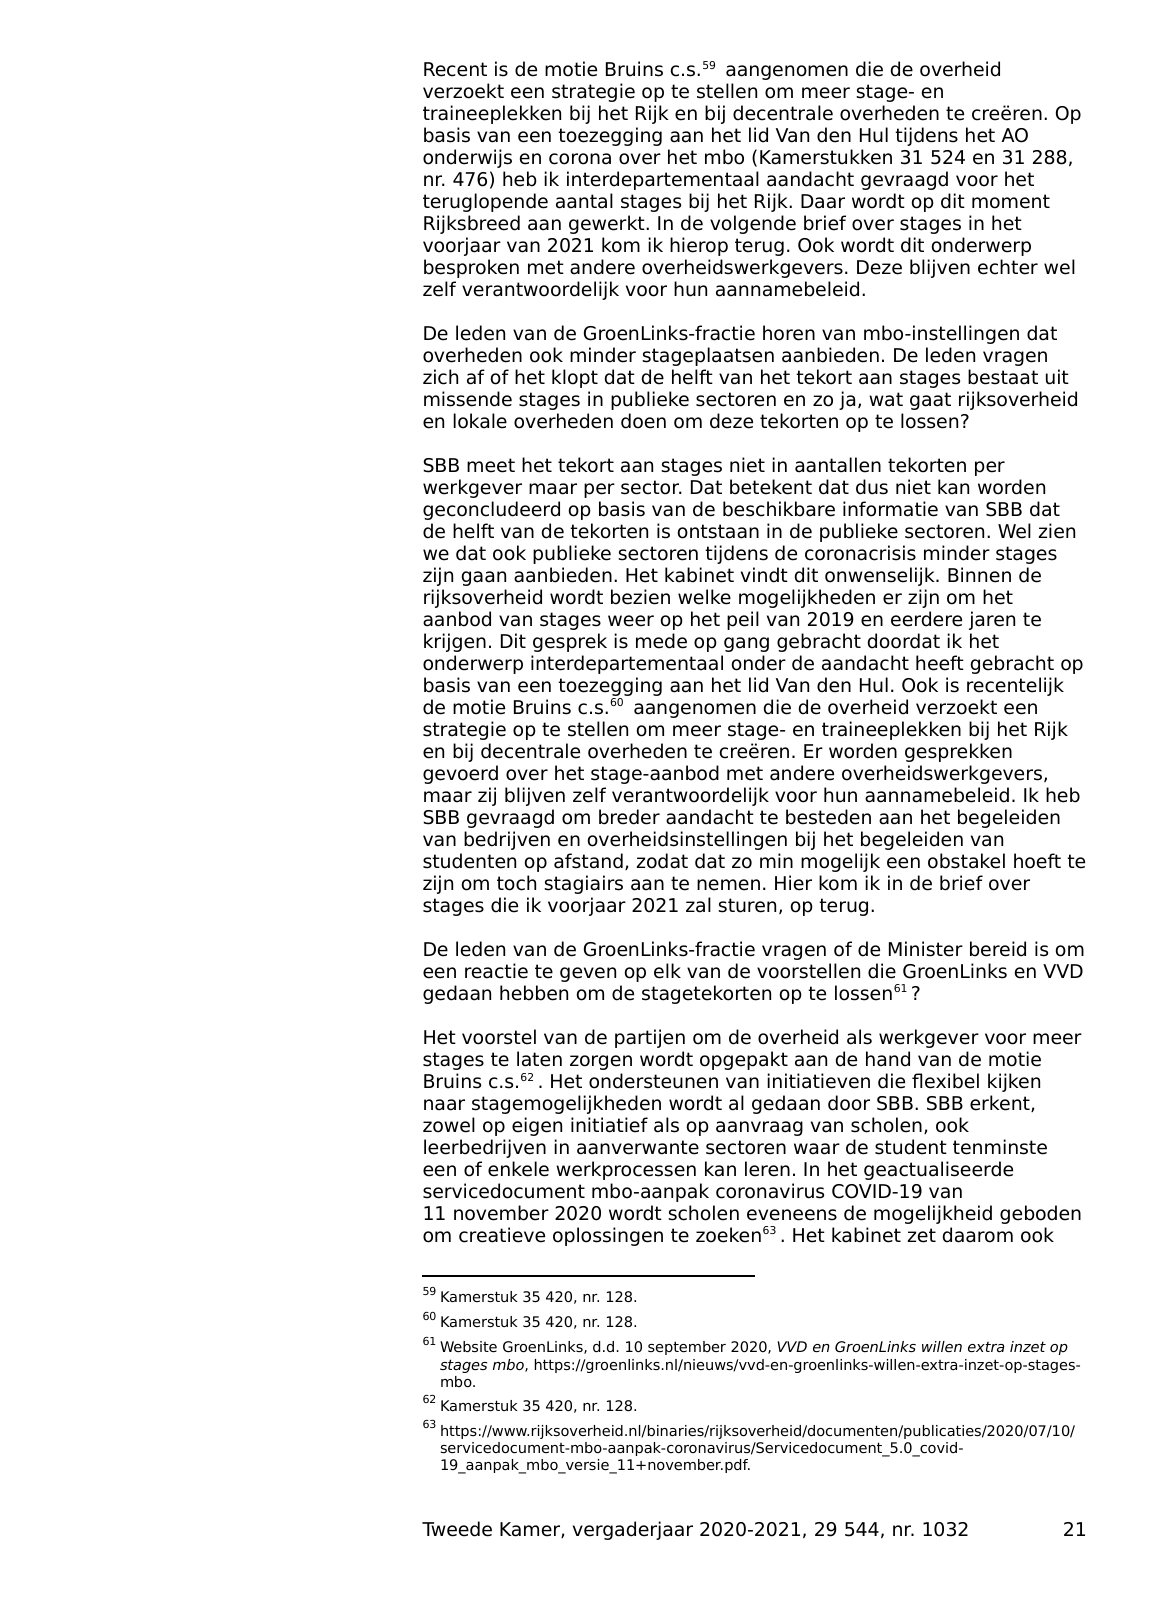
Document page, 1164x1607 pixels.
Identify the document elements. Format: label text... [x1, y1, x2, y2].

text Kamerstuk 35 420, nr. 128. [422, 1393, 1087, 1416]
text De leden van de GroenLinks-fractie vragen of de Minister bereid is om een reactie te geven op elk van de voorstellen die GroenLinks en VVD gedaan hebben om de stagetekorten op te lossen? [422, 939, 1087, 1005]
text Kamerstuk 35 420, nr. 128. [422, 1310, 1087, 1332]
text Website GroenLinks, d.d. 10 september 2020, VVD en GroenLinks willen extra inzet op stages mbo, https://groenlinks.nl/nieuws/vvd-en-groenlinks-willen-extra-inzet-op-stages-mbo. [422, 1335, 1087, 1391]
text https://www.rijksoverheid.nl/binaries/rijksoverheid/documenten/publicaties/2020/07/10/servicedocument-mbo-aanpak-coronavirus/Servicedocument_5.0_covid-19_aanpak_mbo_versie_11+november.pdf. [422, 1418, 1087, 1474]
text De leden van de GroenLinks-fractie horen van mbo-instellingen dat overheden ook minder stageplaatsen aanbieden. De leden vragen zich af of het klopt dat de helft van het tekort aan stages bestaat uit missende stages in publieke sectoren en zo ja, wat gaat rijksoverheid en lokale overheden doen om deze tekorten op te lossen? [422, 323, 1087, 433]
text Het voorstel van de partijen om de overheid als werkgever voor meer stages te laten zorgen wordt opgepakt aan de hand van de motie Bruins c.s.. Het ondersteunen van initiatieven die flexibel kijken naar stagemogelijkheden wordt al gedaan door SBB. SBB erkent, zowel op eigen initiatief als op aanvraag van scholen, ook leerbedrijven in aanverwante sectoren waar de student tenminste een of enkele werkprocessen kan leren. In het geactualiseerde servicedocument mbo-aanpak coronavirus COVID-19 van 11 november 2020 wordt scholen eveneens de mogelijkheid geboden om creatieve oplossingen te zoeken. Het kabinet zet daarom ook [422, 1027, 1087, 1247]
text Recent is de motie Bruins c.s. aangenomen die de overheid verzoekt een strategie op te stellen om meer stage- en traineeplekken bij het Rijk en bij decentrale overheden te creëren. Op basis van een toezegging aan het lid Van den Hul tijdens het AO onderwijs en corona over het mbo (Kamerstukken 31 524 en 31 288, nr. 476) heb ik interdepartementaal aandacht gevraagd voor het teruglopende aantal stages bij het Rijk. Daar wordt op dit moment Rijksbreed aan gewerkt. In de volgende brief over stages in het voorjaar van 2021 kom ik hierop terug. Ook wordt dit onderwerp besproken met andere overheidswerkgevers. Deze blijven echter wel zelf verantwoordelijk voor hun aannamebeleid. [422, 59, 1087, 301]
text Kamerstuk 35 420, nr. 128. [422, 1285, 1087, 1307]
text SBB meet het tekort aan stages niet in aantallen tekorten per werkgever maar per sector. Dat betekent dat dus niet kan worden geconcludeerd op basis van de beschikbare informatie van SBB dat de helft van de tekorten is ontstaan in de publieke sectoren. Wel zien we dat ook publieke sectoren tijdens de coronacrisis minder stages zijn gaan aanbieden. Het kabinet vindt dit onwenselijk. Binnen de rijksoverheid wordt bezien welke mogelijkheden er zijn om het aanbod van stages weer op het peil van 2019 en eerdere jaren te krijgen. Dit gesprek is mede op gang gebracht doordat ik het onderwerp interdepartementaal onder de aandacht heeft gebracht op basis van een toezegging aan het lid Van den Hul. Ook is recentelijk de motie Bruins c.s. aangenomen die de overheid verzoekt een strategie op te stellen om meer stage- en traineeplekken bij het Rijk en bij decentrale overheden te creëren. Er worden gesprekken gevoerd over het stage-aanbod met andere overheidswerkgevers, maar zij blijven zelf verantwoordelijk voor hun aannamebeleid. Ik heb SBB gevraagd om breder aandacht te besteden aan het begeleiden van bedrijven en overheidsinstellingen bij het begeleiden van studenten op afstand, zodat dat zo min mogelijk een obstakel hoeft te zijn om toch stagiairs aan te nemen. Hier kom ik in de brief over stages die ik voorjaar 2021 zal sturen, op terug. [422, 455, 1087, 917]
